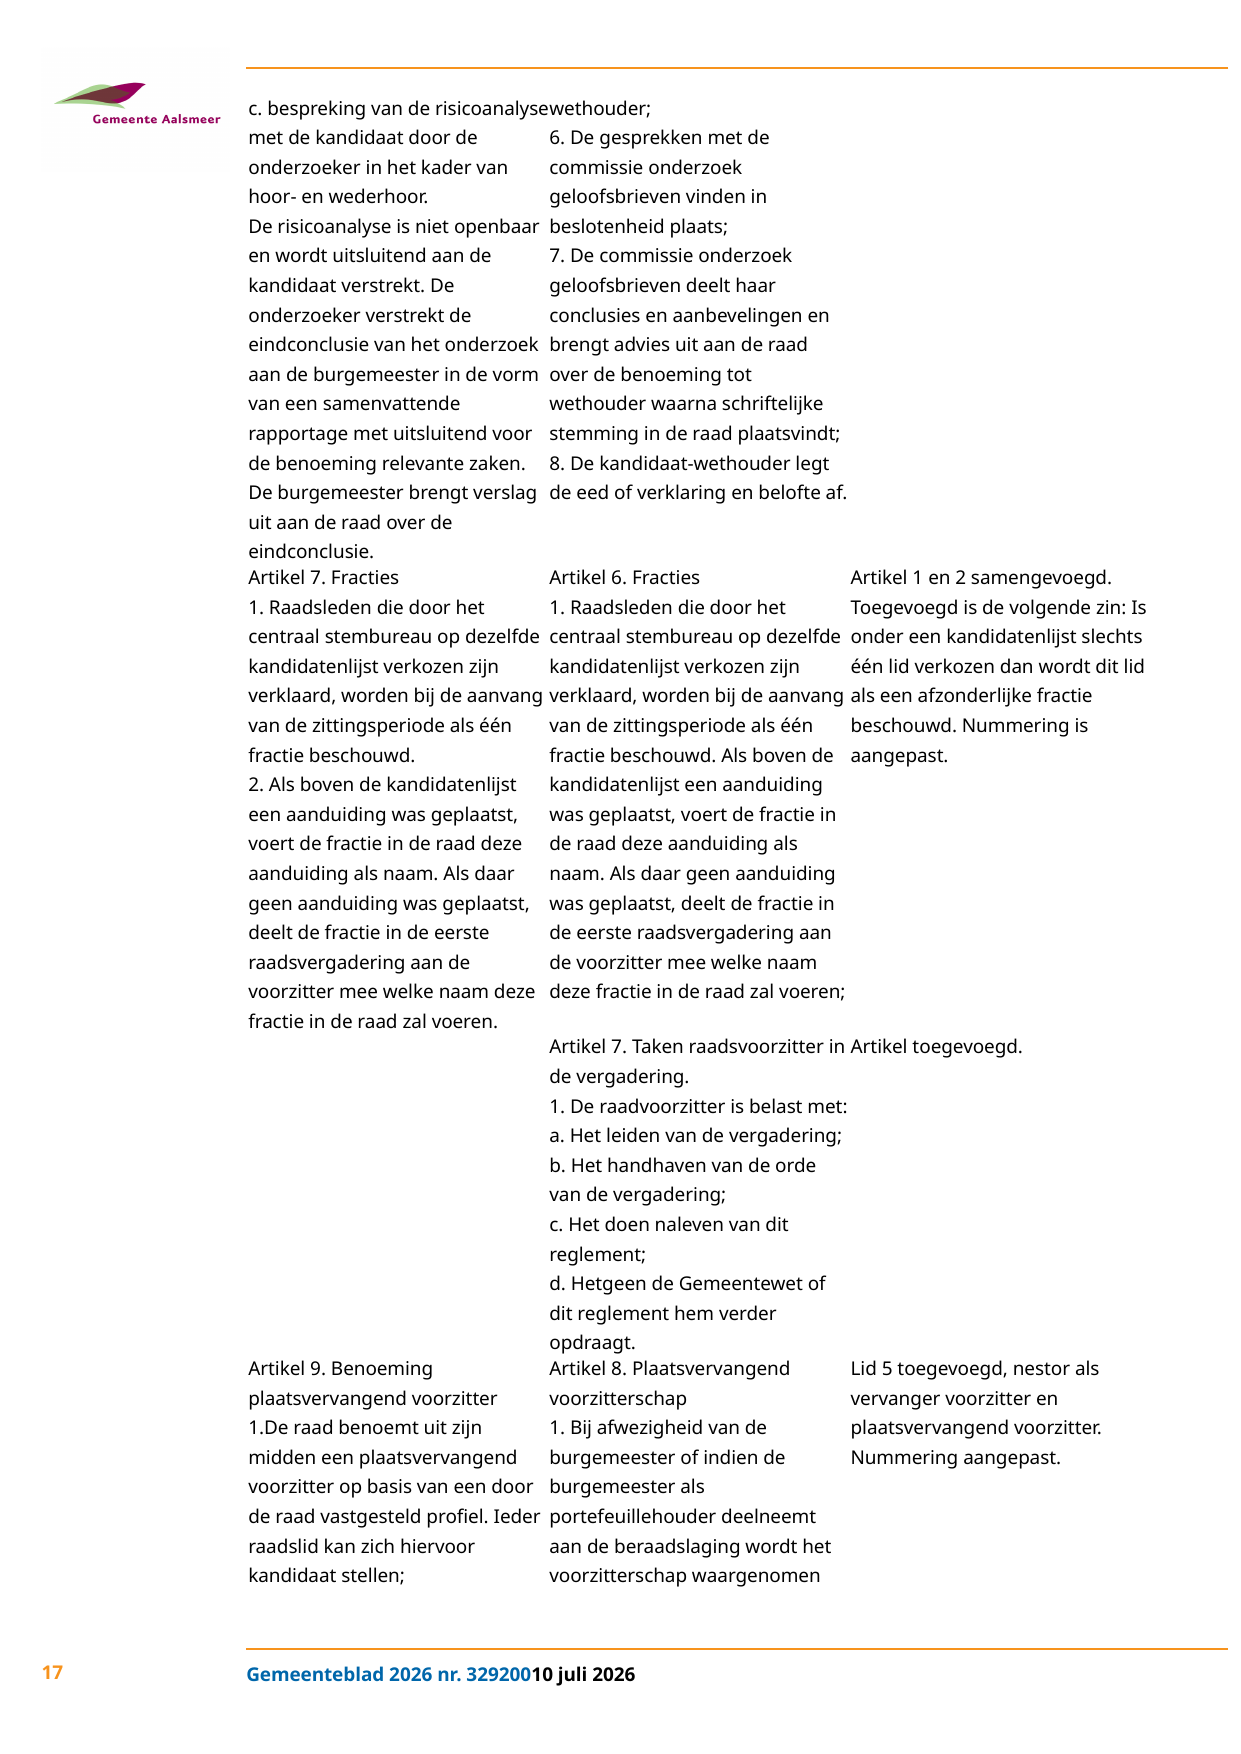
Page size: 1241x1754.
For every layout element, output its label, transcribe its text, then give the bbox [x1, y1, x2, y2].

table_cell Artikel 7. Fracties 1. Raadsleden die door het centraal stembureau op dezelfde kandidatenlijst verkozen zijn verklaard, worden bij de aanvang van de zittingsperiode als één fractie beschouwd. 2. Als boven de kandidatenlijst een aanduiding was geplaatst, voert de fractie in de raad deze aanduiding als naam. Als daar geen aanduiding was geplaatst, deelt de fractie in de eerste raadsvergadering aan de voorzitter mee welke naam deze fractie in de raad zal voeren. [248, 564, 549, 1034]
table_cell wethouder; 6. De gesprekken met de commissie onderzoek geloofsbrieven vinden in beslotenheid plaats; 7. De commissie onderzoek geloofsbrieven deelt haar conclusies en aanbevelingen en brengt advies uit aan de raad over de benoeming tot wethouder waarna schriftelijke stemming in de raad plaatsvindt; 8. De kandidaat-wethouder legt de eed of verklaring en belofte af. [549, 95, 850, 564]
table_cell c. bespreking van de risicoanalyse met de kandidaat door de onderzoeker in het kader van hoor- en wederhoor. De risicoanalyse is niet openbaar en wordt uitsluitend aan de kandidaat verstrekt. De onderzoeker verstrekt de eindconclusie van het onderzoek aan de burgemeester in de vorm van een samenvattende rapportage met uitsluitend voor de benoeming relevante zaken. De burgemeester brengt verslag uit aan de raad over de eindconclusie. [248, 95, 549, 564]
table_cell [850, 95, 1152, 564]
picture [41, 47, 231, 172]
table_cell Artikel toegevoegd. [850, 1034, 1152, 1355]
table_cell Artikel 9. Benoeming plaatsvervangend voorzitter 1.De raad benoemt uit zijn midden een plaatsvervangend voorzitter op basis van een door de raad vastgesteld profiel. Ieder raadslid kan zich hiervoor kandidaat stellen; [248, 1355, 549, 1588]
table_cell Lid 5 toegevoegd, nestor als vervanger voorzitter en plaatsvervangend voorzitter. Nummering aangepast. [850, 1355, 1152, 1588]
table_cell Artikel 7. Taken raadsvoorzitter in de vergadering. 1. De raadvoorzitter is belast met: a. Het leiden van de vergadering; b. Het handhaven van de orde van de vergadering; c. Het doen naleven van dit reglement; d. Hetgeen de Gemeentewet of dit reglement hem verder opdraagt. [549, 1034, 850, 1355]
table_cell Artikel 1 en 2 samengevoegd. Toegevoegd is de volgende zin: Is onder een kandidatenlijst slechts één lid verkozen dan wordt dit lid als een afzonderlijke fractie beschouwd. Nummering is aangepast. [850, 564, 1152, 1034]
table_cell [248, 1034, 549, 1355]
table_cell Artikel 8. Plaatsvervangend voorzitterschap 1. Bij afwezigheid van de burgemeester of indien de burgemeester als portefeuillehouder deelneemt aan de beraadslaging wordt het voorzitterschap waargenomen [549, 1355, 850, 1588]
table_cell Artikel 6. Fracties 1. Raadsleden die door het centraal stembureau op dezelfde kandidatenlijst verkozen zijn verklaard, worden bij de aanvang van de zittingsperiode als één fractie beschouwd. Als boven de kandidatenlijst een aanduiding was geplaatst, voert de fractie in de raad deze aanduiding als naam. Als daar geen aanduiding was geplaatst, deelt de fractie in de eerste raadsvergadering aan de voorzitter mee welke naam deze fractie in de raad zal voeren; [549, 564, 850, 1034]
